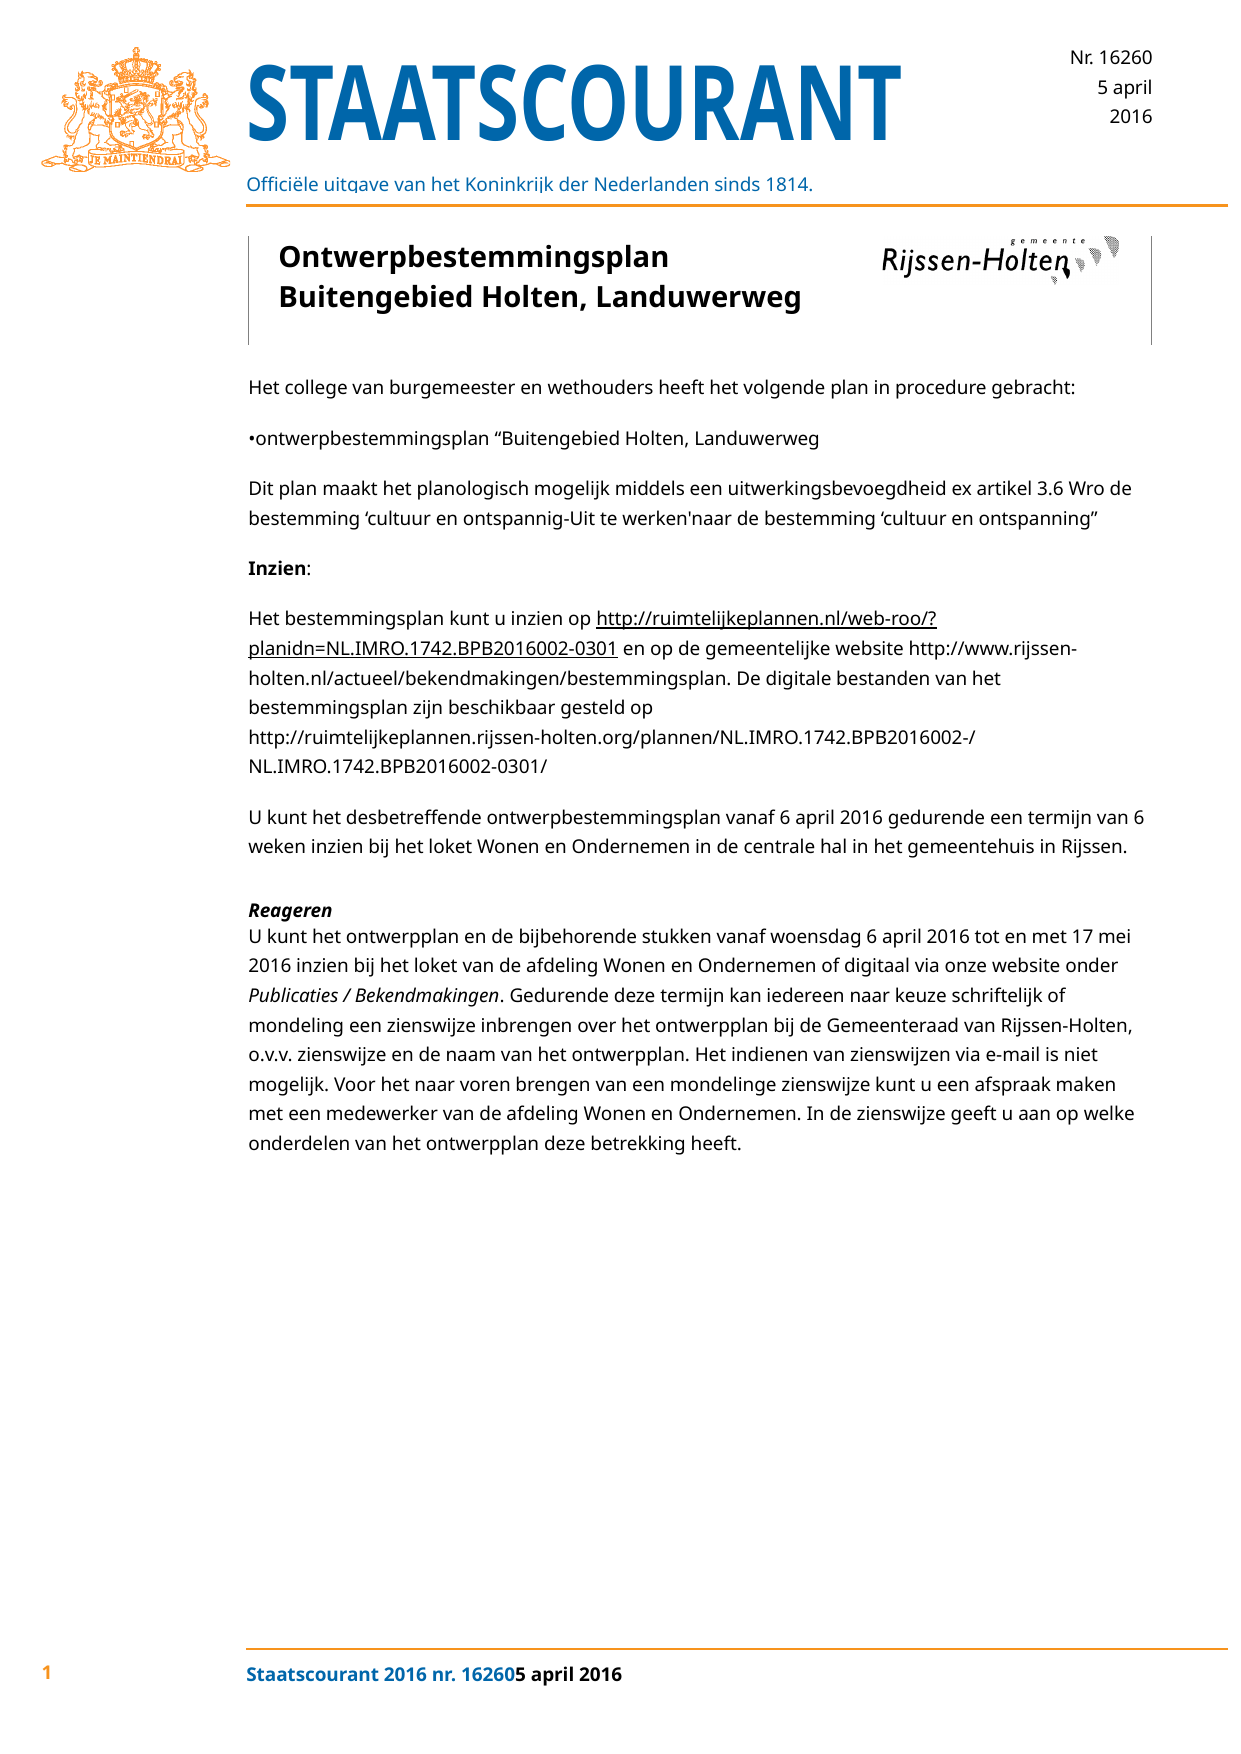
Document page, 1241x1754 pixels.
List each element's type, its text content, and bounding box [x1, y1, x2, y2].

picture [882, 236, 1119, 285]
text Reageren [248, 897, 1152, 923]
text Het college van burgemeester en wethouders heeft het volgende plan in procedure gebracht: [248, 374, 1152, 400]
picture [41, 47, 231, 172]
table_header Ontwerpbestemmingsplan Buitengebied Holten, Landuwerweg [249, 236, 850, 345]
text U kunt het ontwerpplan en de bijbehorende stukken vanaf woensdag 6 april 2016 tot en met 17 mei 2016 inzien bij het loket van de afdeling Wonen en Ondernemen of digitaal via onze website onder Publicaties / Bekendmakingen. Gedurende deze termijn kan iedereen naar keuze schriftelijk of mondeling een zienswijze inbrengen over het ontwerpplan bij de Gemeenteraad van Rijssen-Holten, o.v.v. zienswijze en de naam van het ontwerpplan. Het indienen van zienswijzen via e-mail is niet mogelijk. Voor het naar voren brengen van een mondelinge zienswijze kunt u een afspraak maken met een medewerker van de afdeling Wonen en Ondernemen. In de zienswijze geeft u aan op welke onderdelen van het ontwerpplan deze betrekking heeft. [248, 923, 1152, 1156]
text U kunt het desbetreffende ontwerpbestemmingsplan vanaf 6 april 2016 gedurende een termijn van 6 weken inzien bij het loket Wonen en Ondernemen in de centrale hal in het gemeentehuis in Rijssen. [248, 804, 1152, 859]
text •ontwerpbestemmingsplan “Buitengebied Holten, Landuwerweg [248, 425, 1152, 450]
table_header [850, 236, 1151, 345]
text Dit plan maakt het planologisch mogelijk middels een uitwerkingsbevoegdheid ex artikel 3.6 Wro de bestemming ‘cultuur en ontspannig-Uit te werken'naar de bestemming ‘cultuur en ontspanning’’ [248, 475, 1152, 530]
text Het bestemmingsplan kunt u inzien op http://ruimtelijkeplannen.nl/web-roo/?planidn=NL.IMRO.1742.BPB2016002-0301 en op de gemeentelijke website http://www.rijssen-holten.nl/actueel/bekendmakingen/bestemmingsplan. De digitale bestanden van het bestemmingsplan zijn beschikbaar gesteld op http://ruimtelijkeplannen.rijssen-holten.org/plannen/NL.IMRO.1742.BPB2016002-/NL.IMRO.1742.BPB2016002-0301/ [248, 606, 1152, 779]
text Inzien: [248, 555, 1152, 581]
